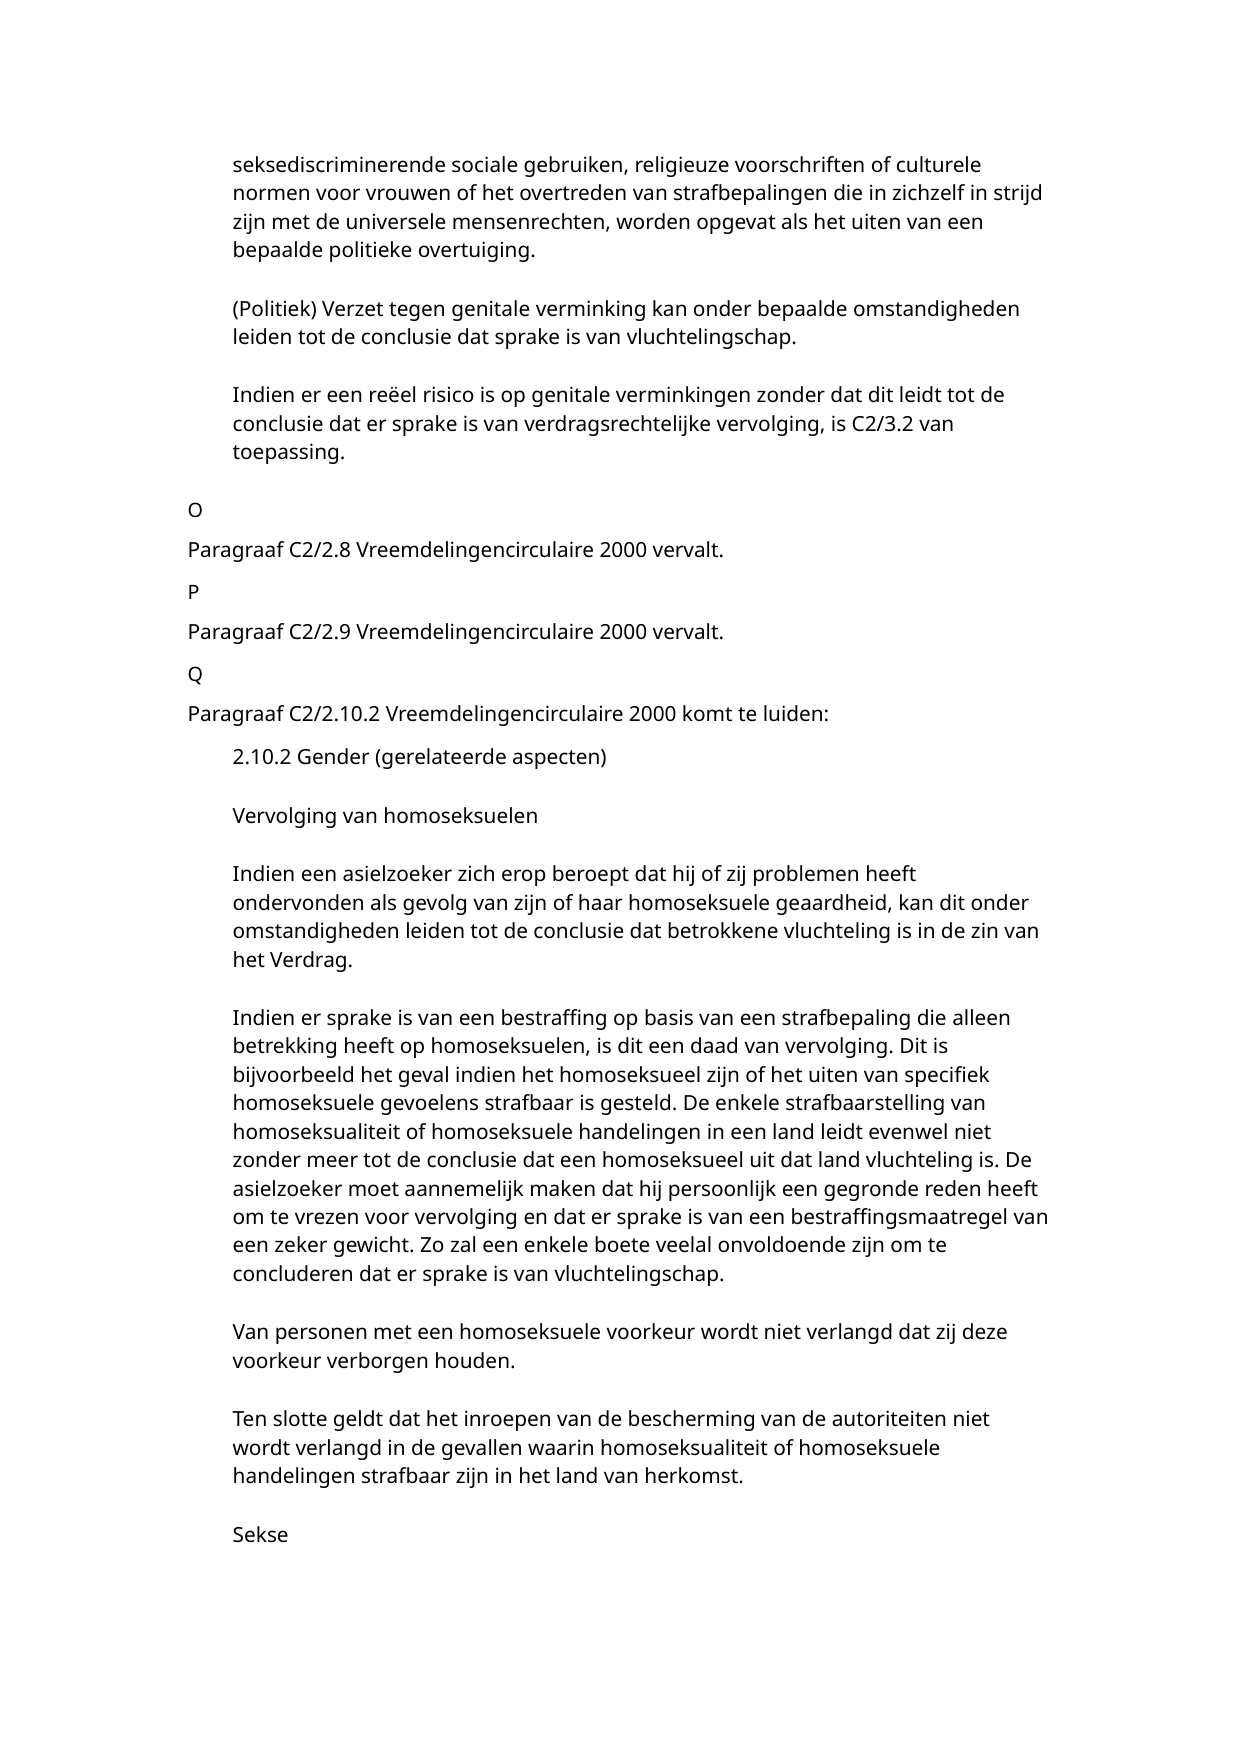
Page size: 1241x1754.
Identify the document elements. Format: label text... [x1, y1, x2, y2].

text seksediscriminerende sociale gebruiken, religieuze voorschriften of culturele normen voor vrouwen of het overtreden van strafbepalingen die in zichzelf in strijd zijn met de universele mensenrechten, worden opgevat als het uiten van een bepaalde politieke overtuiging. [232, 150, 1053, 264]
text Q [187, 660, 1053, 687]
text Indien een asielzoeker zich erop beroept dat hij of zij problemen heeft ondervonden als gevolg van zijn of haar homoseksuele geaardheid, kan dit onder omstandigheden leiden tot de conclusie dat betrokkene vluchteling is in de zin van het Verdrag. [232, 859, 1053, 973]
text P [187, 578, 1053, 605]
text Van personen met een homoseksuele voorkeur wordt niet verlangd dat zij deze voorkeur verborgen houden. [232, 1317, 1053, 1374]
text Paragraaf C2/2.9 Vreemdelingencirculaire 2000 vervalt. [187, 617, 1053, 645]
text Indien er een reëel risico is op genitale verminkingen zonder dat dit leidt tot de conclusie dat er sprake is van verdragsrechtelijke vervolging, is C2/3.2 van toepassing. [232, 381, 1053, 466]
text (Politiek) Verzet tegen genitale verminking kan onder bepaalde omstandigheden leiden tot de conclusie dat sprake is van vluchtelingschap. [232, 294, 1053, 351]
text Paragraaf C2/2.8 Vreemdelingencirculaire 2000 vervalt. [187, 535, 1053, 563]
subtitle Vervolging van homoseksuelen [232, 801, 1053, 829]
text Indien er sprake is van een bestraffing op basis van een strafbepaling die alleen betrekking heeft op homoseksuelen, is dit een daad van vervolging. Dit is bijvoorbeeld het geval indien het homoseksueel zijn of het uiten van specifiek homoseksuele gevoelens strafbaar is gesteld. De enkele strafbaarstelling van homoseksualiteit of homoseksuele handelingen in een land leidt evenwel niet zonder meer tot de conclusie dat een homoseksueel uit dat land vluchteling is. De asielzoeker moet aannemelijk maken dat hij persoonlijk een gegronde reden heeft om te vrezen voor vervolging en dat er sprake is van een bestraffingsmaatregel van een zeker gewicht. Zo zal een enkele boete veelal onvoldoende zijn om te concluderen dat er sprake is van vluchtelingschap. [232, 1003, 1053, 1287]
text Ten slotte geldt dat het inroepen van de bescherming van de autoriteiten niet wordt verlangd in de gevallen waarin homoseksualiteit of homoseksuele handelingen strafbaar zijn in het land van herkomst. [232, 1404, 1053, 1490]
subtitle Sekse [232, 1520, 1053, 1548]
text Paragraaf C2/2.10.2 Vreemdelingencirculaire 2000 komt te luiden: [187, 699, 1053, 727]
subtitle 2.10.2 Gender (gerelateerde aspecten) [232, 742, 1053, 771]
text O [187, 496, 1053, 523]
